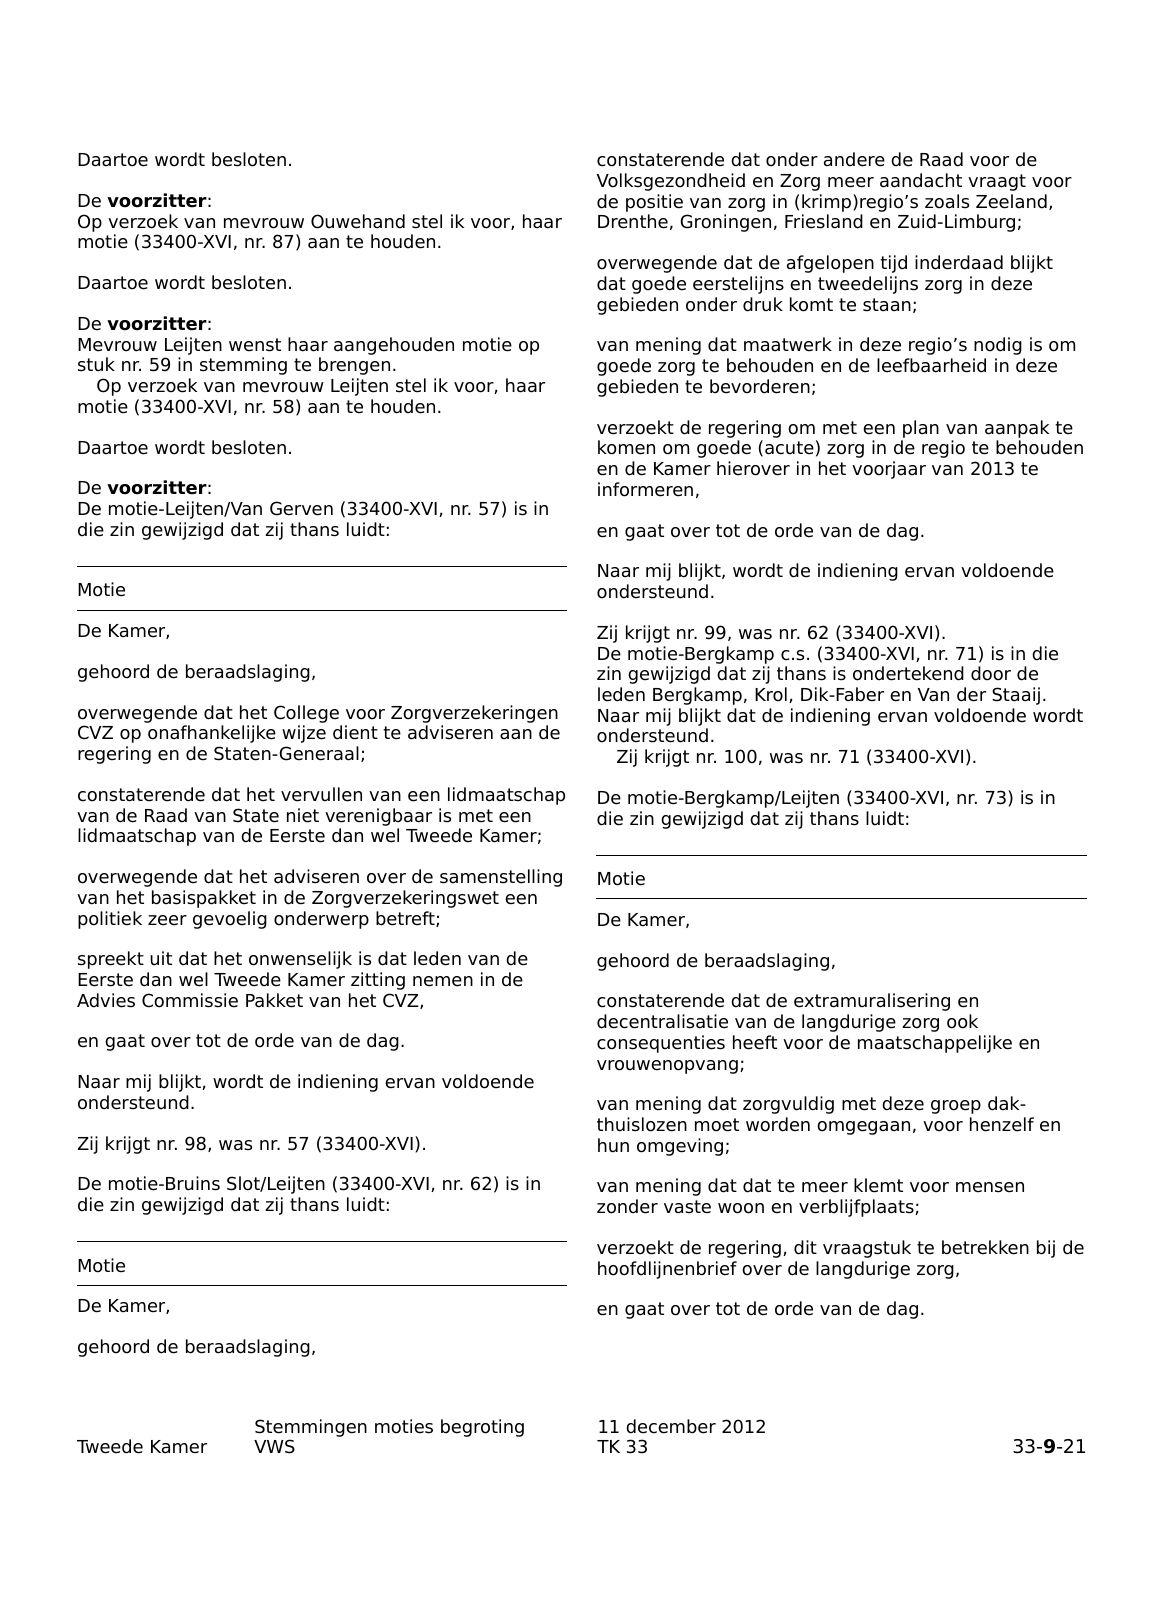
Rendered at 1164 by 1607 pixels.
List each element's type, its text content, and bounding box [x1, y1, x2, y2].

text overwegende dat het adviseren over de samenstelling van het basispakket in de Zorgverzekeringswet een politiek zeer gevoelig onderwerp betreft; [77, 867, 567, 929]
text De motie-Bruins Slot/Leijten (33400-XVI, nr. 62) is in die zin gewijzigd dat zij thans luidt: [77, 1174, 567, 1216]
text De Kamer, [77, 621, 567, 642]
text gehoord de beraadslaging, [77, 662, 567, 682]
text Zij krijgt nr. 99, was nr. 62 (33400-XVI). [596, 623, 1087, 643]
text Op verzoek van mevrouw Leijten stel ik voor, haar motie (33400-XVI, nr. 58) aan te houden. [77, 376, 567, 417]
text en gaat over tot de orde van de dag. [596, 1299, 1087, 1320]
text De voorzitter: [77, 478, 567, 499]
text Daartoe wordt besloten. [77, 437, 567, 458]
text overwegende dat het College voor Zorgverzekeringen CVZ op onafhankelijke wijze dient te adviseren aan de regering en de Staten-Generaal; [77, 702, 567, 765]
text Motie [77, 1256, 567, 1276]
text De Kamer, [596, 910, 1087, 931]
text De motie-Leijten/Van Gerven (33400-XVI, nr. 57) is in die zin gewijzigd dat zij thans luidt: [77, 499, 567, 540]
text Naar mij blijkt, wordt de indiening ervan voldoende ondersteund. [77, 1072, 567, 1113]
text overwegende dat de afgelopen tijd inderdaad blijkt dat goede eerstelijns en tweedelijns zorg in deze gebieden onder druk komt te staan; [596, 253, 1087, 315]
text Motie [77, 580, 567, 601]
text van mening dat dat te meer klemt voor mensen zonder vaste woon en verblijfplaats; [596, 1176, 1087, 1218]
text Daartoe wordt besloten. [77, 150, 567, 171]
text en gaat over tot de orde van de dag. [596, 520, 1087, 541]
text constaterende dat onder andere de Raad voor de Volksgezondheid en Zorg meer aandacht vraagt voor de positie van zorg in (krimp)regio’s zoals Zeeland, Drenthe, Groningen, Friesland en Zuid-Limburg; [596, 150, 1087, 233]
text De voorzitter: [77, 191, 567, 212]
text gehoord de beraadslaging, [596, 951, 1087, 971]
text constaterende dat de extramuralisering en decentralisatie van de langdurige zorg ook consequenties heeft voor de maatschappelijke en vrouwenopvang; [596, 991, 1087, 1074]
text spreekt uit dat het onwenselijk is dat leden van de Eerste dan wel Tweede Kamer zitting nemen in de Advies Commissie Pakket van het CVZ, [77, 949, 567, 1011]
text constaterende dat het vervullen van een lidmaatschap van de Raad van State niet verenigbaar is met een lidmaatschap van de Eerste dan wel Tweede Kamer; [77, 785, 567, 847]
text gehoord de beraadslaging, [77, 1337, 567, 1358]
text Daartoe wordt besloten. [77, 273, 567, 294]
text Op verzoek van mevrouw Ouwehand stel ik voor, haar motie (33400-XVI, nr. 87) aan te houden. [77, 212, 567, 253]
text De Kamer, [77, 1296, 567, 1317]
text Mevrouw Leijten wenst haar aangehouden motie op stuk nr. 59 in stemming te brengen. [77, 334, 567, 376]
text Motie [596, 869, 1087, 890]
text De motie-Bergkamp/Leijten (33400-XVI, nr. 73) is in die zin gewijzigd dat zij thans luidt: [596, 788, 1087, 829]
text en gaat over tot de orde van de dag. [77, 1031, 567, 1052]
text Zij krijgt nr. 100, was nr. 71 (33400-XVI). [596, 747, 1087, 768]
text verzoekt de regering, dit vraagstuk te betrekken bij de hoofdlijnenbrief over de langdurige zorg, [596, 1238, 1087, 1279]
text van mening dat zorgvuldig met deze groep dak- thuislozen moet worden omgegaan, voor henzelf en hun omgeving; [596, 1094, 1087, 1156]
text Naar mij blijkt, wordt de indiening ervan voldoende ondersteund. [596, 561, 1087, 603]
text De voorzitter: [77, 314, 567, 334]
text van mening dat maatwerk in deze regio’s nodig is om goede zorg te behouden en de leefbaarheid in deze gebieden te bevorderen; [596, 335, 1087, 397]
text De motie-Bergkamp c.s. (33400-XVI, nr. 71) is in die zin gewijzigd dat zij thans is ondertekend door de leden Bergkamp, Krol, Dik-Faber en Van der Staaij. Naar mij blijkt dat de indiening ervan voldoende wordt ondersteund. [596, 643, 1087, 747]
text verzoekt de regering om met een plan van aanpak te komen om goede (acute) zorg in de regio te behouden en de Kamer hierover in het voorjaar van 2013 te informeren, [596, 417, 1087, 500]
text Zij krijgt nr. 98, was nr. 57 (33400-XVI). [77, 1133, 567, 1154]
